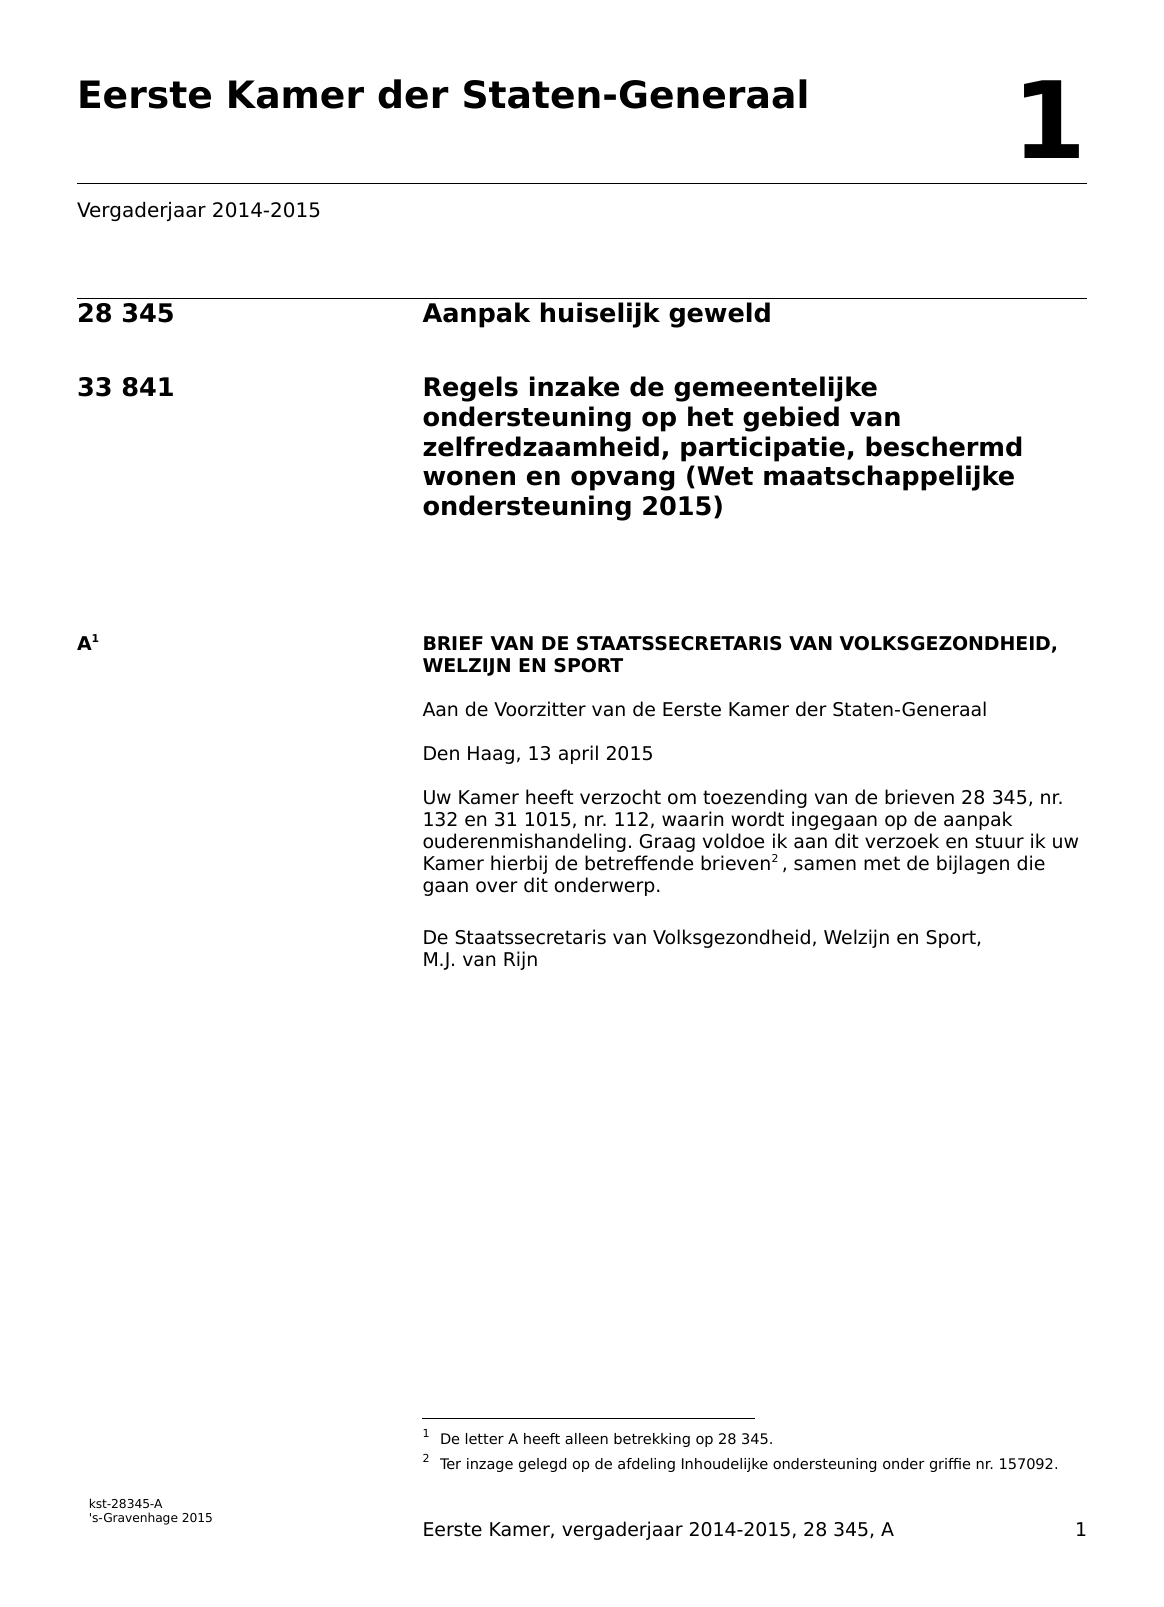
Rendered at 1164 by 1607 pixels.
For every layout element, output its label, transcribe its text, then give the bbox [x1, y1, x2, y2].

text Aan de Voorzitter van de Eerste Kamer der Staten-Generaal [422, 699, 1087, 721]
text Ter inzage gelegd op de afdeling Inhoudelijke ondersteuning onder griffie nr. 157092. [422, 1452, 1087, 1474]
text De Staatssecretaris van Volksgezondheid, Welzijn en Sport, M.J. van Rijn [422, 927, 1087, 971]
text 's-Gravenhage 2015 [88, 1511, 323, 1525]
text De letter A heeft alleen betrekking op 28 345. [422, 1427, 1087, 1449]
table_header Eerste Kamer der Staten-Generaal [77, 59, 886, 183]
table_header 1 [886, 59, 1087, 183]
table_cell Vergaderjaar 2014-2015 [77, 184, 1087, 298]
text Uw Kamer heeft verzocht om toezending van de brieven 28 345, nr. 132 en 31 1015, nr. 112, waarin wordt ingegaan op de aanpak ouderenmishandeling. Graag voldoe ik aan dit verzoek en stuur ik uw Kamer hierbij de betreffende brieven, samen met de bijlagen die gaan over dit onderwerp. [422, 787, 1087, 897]
text kst-28345-A [88, 1497, 323, 1511]
text Den Haag, 13 april 2015 [422, 743, 1087, 765]
subtitle 33 841 Regels inzake de gemeentelijke ondersteuning op het gebied van zelfredzaamheid, participatie, beschermd wonen en opvang (Wet maatschappelijke ondersteuning 2015) [77, 373, 1087, 521]
subtitle A BRIEF VAN DE STAATSSECRETARIS VAN VOLKSGEZONDHEID, WELZIJN EN SPORT [77, 632, 1087, 676]
subtitle 28 345 Aanpak huiselijk geweld [77, 299, 1087, 329]
